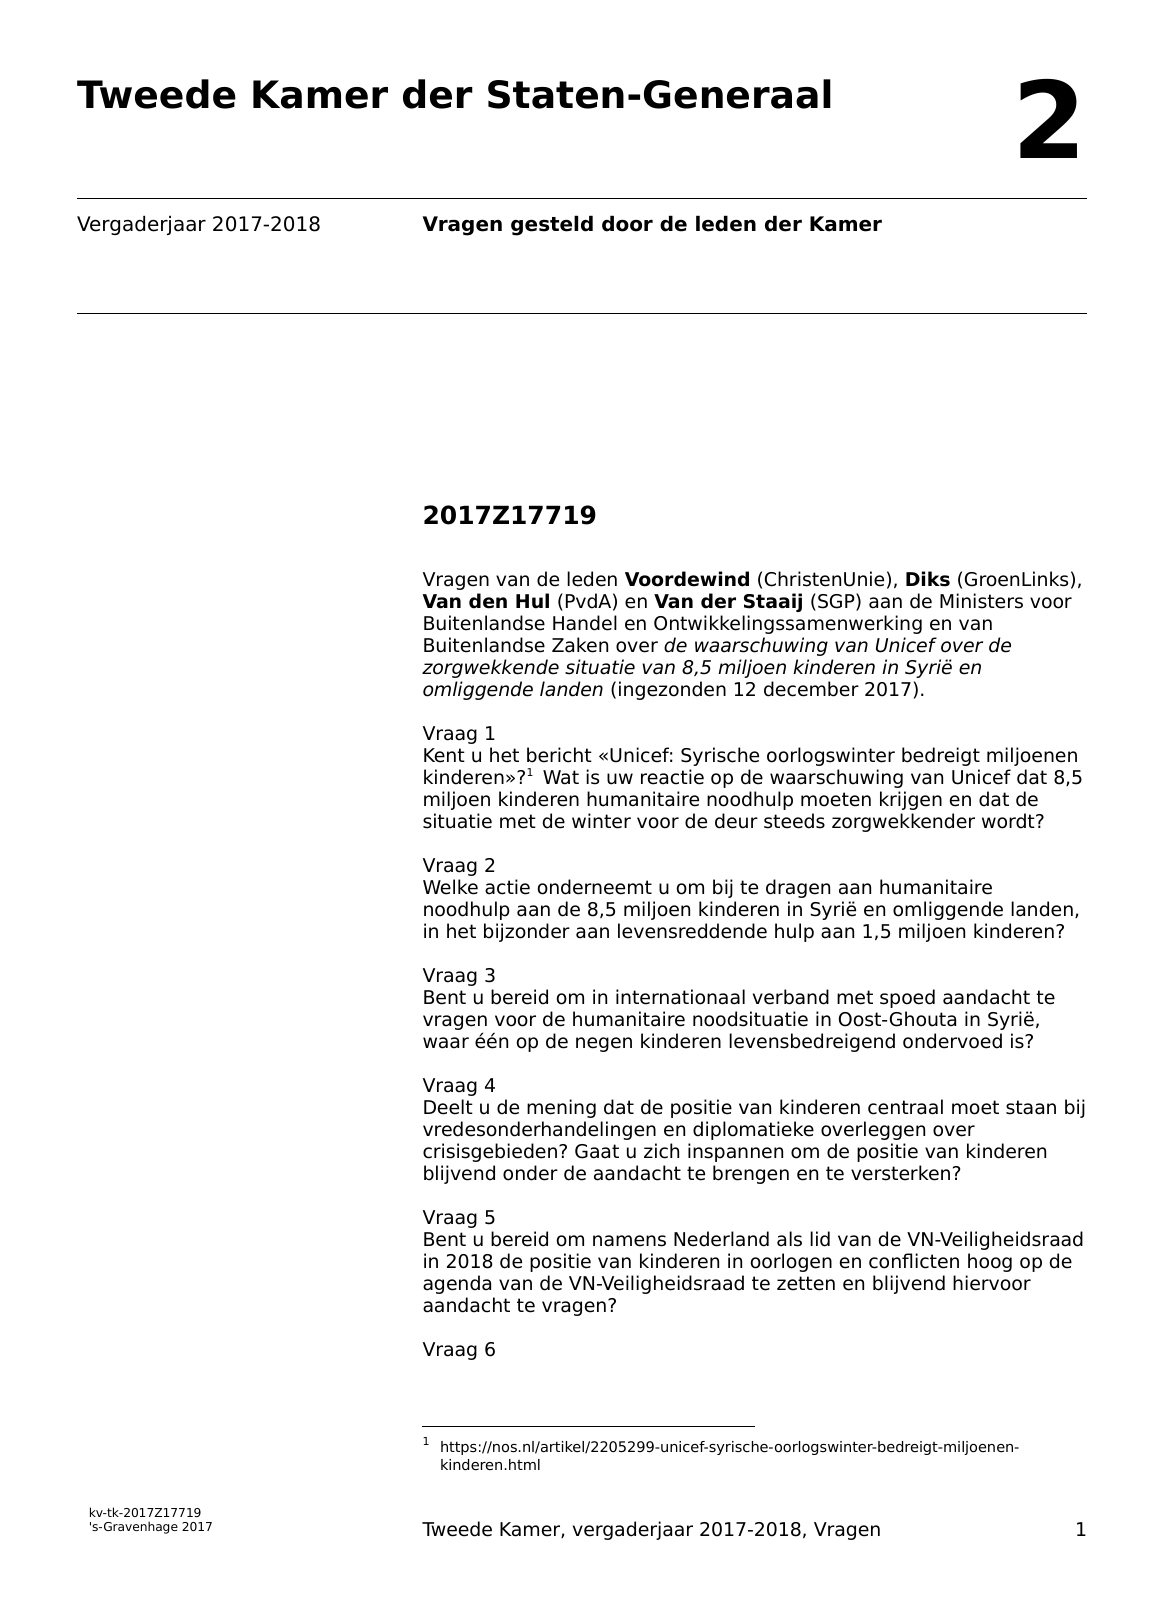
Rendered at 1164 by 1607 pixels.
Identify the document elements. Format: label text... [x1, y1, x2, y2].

table_header 2 [886, 59, 1087, 198]
text Welke actie onderneemt u om bij te dragen aan humanitaire noodhulp aan de 8,5 miljoen kinderen in Syrië en omliggende landen, in het bijzonder aan levensreddende hulp aan 1,5 miljoen kinderen? [422, 877, 1087, 943]
text https://nos.nl/artikel/2205299-unicef-syrische-oorlogswinter-bedreigt-miljoenen-kinderen.html [422, 1435, 1087, 1474]
text Deelt u de mening dat de positie van kinderen centraal moet staan bij vredesonderhandelingen en diplomatieke overleggen over crisisgebieden? Gaat u zich inspannen om de positie van kinderen blijvend onder de aandacht te brengen en te versterken? [422, 1097, 1087, 1185]
text 's-Gravenhage 2017 [88, 1520, 323, 1534]
table_cell Vragen gesteld door de leden der Kamer [422, 199, 1087, 313]
text Bent u bereid om namens Nederland als lid van de VN-Veiligheidsraad in 2018 de positie van kinderen in oorlogen en conflicten hoog op de agenda van de VN-Veiligheidsraad te zetten en blijvend hiervoor aandacht te vragen? [422, 1229, 1087, 1317]
text 2017Z17719 [422, 501, 1087, 531]
text Vragen van de leden Voordewind (ChristenUnie), Diks (GroenLinks), Van den Hul (PvdA) en Van der Staaij (SGP) aan de Ministers voor Buitenlandse Handel en Ontwikkelingssamenwerking en van Buitenlandse Zaken over de waarschuwing van Unicef over de zorgwekkende situatie van 8,5 miljoen kinderen in Syrië en omliggende landen (ingezonden 12 december 2017). [422, 569, 1087, 701]
text kv-tk-2017Z17719 [88, 1506, 323, 1520]
table_header Tweede Kamer der Staten-Generaal [77, 59, 886, 198]
text Vraag 1 [422, 723, 1087, 745]
text Vraag 6 [422, 1339, 1087, 1361]
text Vraag 2 [422, 855, 1087, 877]
text Vraag 4 [422, 1075, 1087, 1097]
text Kent u het bericht «Unicef: Syrische oorlogswinter bedreigt miljoenen kinderen»? Wat is uw reactie op de waarschuwing van Unicef dat 8,5 miljoen kinderen humanitaire noodhulp moeten krijgen en dat de situatie met de winter voor de deur steeds zorgwekkender wordt? [422, 745, 1087, 833]
text Vraag 5 [422, 1207, 1087, 1229]
text Bent u bereid om in internationaal verband met spoed aandacht te vragen voor de humanitaire noodsituatie in Oost-Ghouta in Syrië, waar één op de negen kinderen levensbedreigend ondervoed is? [422, 987, 1087, 1053]
text Vraag 3 [422, 965, 1087, 987]
table_cell Vergaderjaar 2017-2018 [77, 199, 422, 313]
